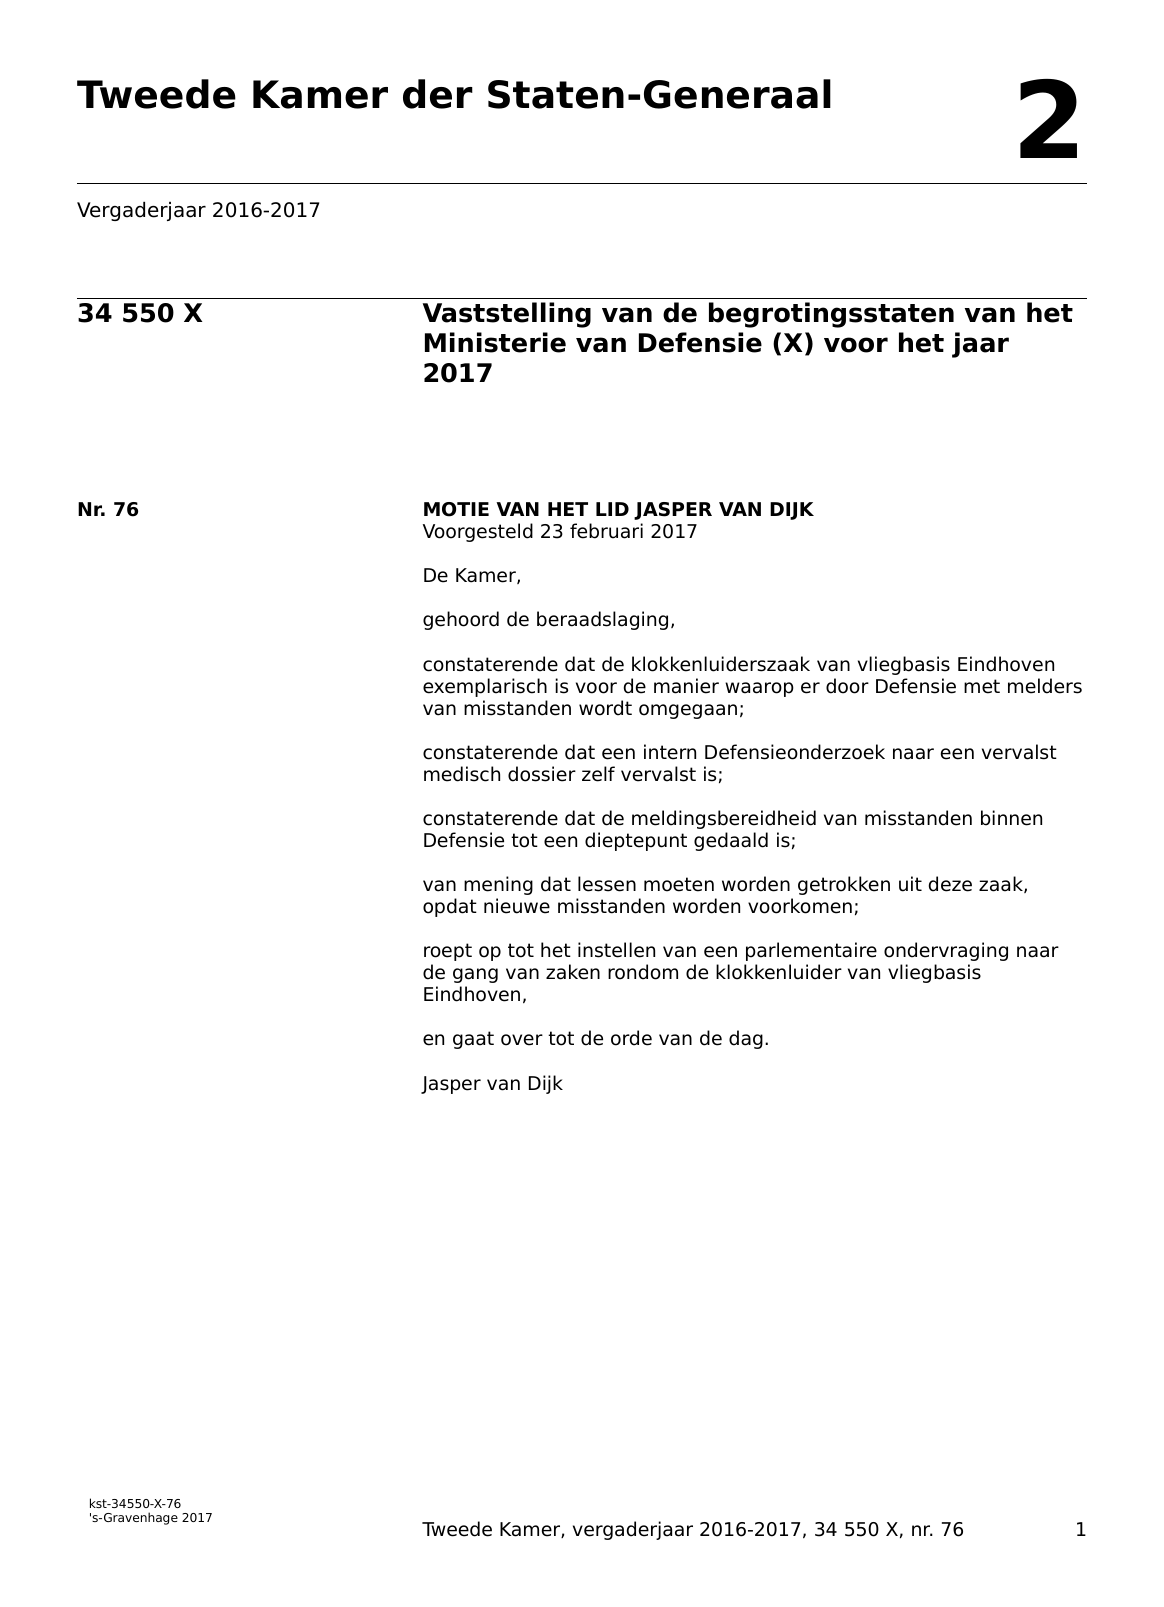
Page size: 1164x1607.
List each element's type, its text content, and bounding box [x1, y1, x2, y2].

table_header Tweede Kamer der Staten-Generaal [77, 59, 886, 183]
text roept op tot het instellen van een parlementaire ondervraging naar de gang van zaken rondom de klokkenluider van vliegbasis Eindhoven, [422, 940, 1087, 1006]
text constaterende dat de meldingsbereidheid van misstanden binnen Defensie tot een dieptepunt gedaald is; [422, 808, 1087, 852]
text De Kamer, [422, 565, 1087, 587]
text en gaat over tot de orde van de dag. [422, 1028, 1087, 1050]
table_cell Vergaderjaar 2016-2017 [77, 184, 1087, 298]
text constaterende dat de klokkenluiderszaak van vliegbasis Eindhoven exemplarisch is voor de manier waarop er door Defensie met melders van misstanden wordt omgegaan; [422, 653, 1087, 719]
text kst-34550-X-76 [88, 1497, 323, 1511]
text gehoord de beraadslaging, [422, 609, 1087, 631]
subtitle 34 550 X Vaststelling van de begrotingsstaten van het Ministerie van Defensie (X) voor het jaar 2017 [77, 299, 1087, 388]
subtitle Nr. 76 MOTIE VAN HET LID JASPER VAN DIJK [77, 499, 1087, 521]
text van mening dat lessen moeten worden getrokken uit deze zaak, opdat nieuwe misstanden worden voorkomen; [422, 874, 1087, 918]
text constaterende dat een intern Defensieonderzoek naar een vervalst medisch dossier zelf vervalst is; [422, 742, 1087, 786]
text 's-Gravenhage 2017 [88, 1511, 323, 1525]
table_header 2 [886, 59, 1087, 183]
text Jasper van Dijk [422, 1072, 1087, 1094]
text Voorgesteld 23 februari 2017 [422, 521, 1087, 543]
